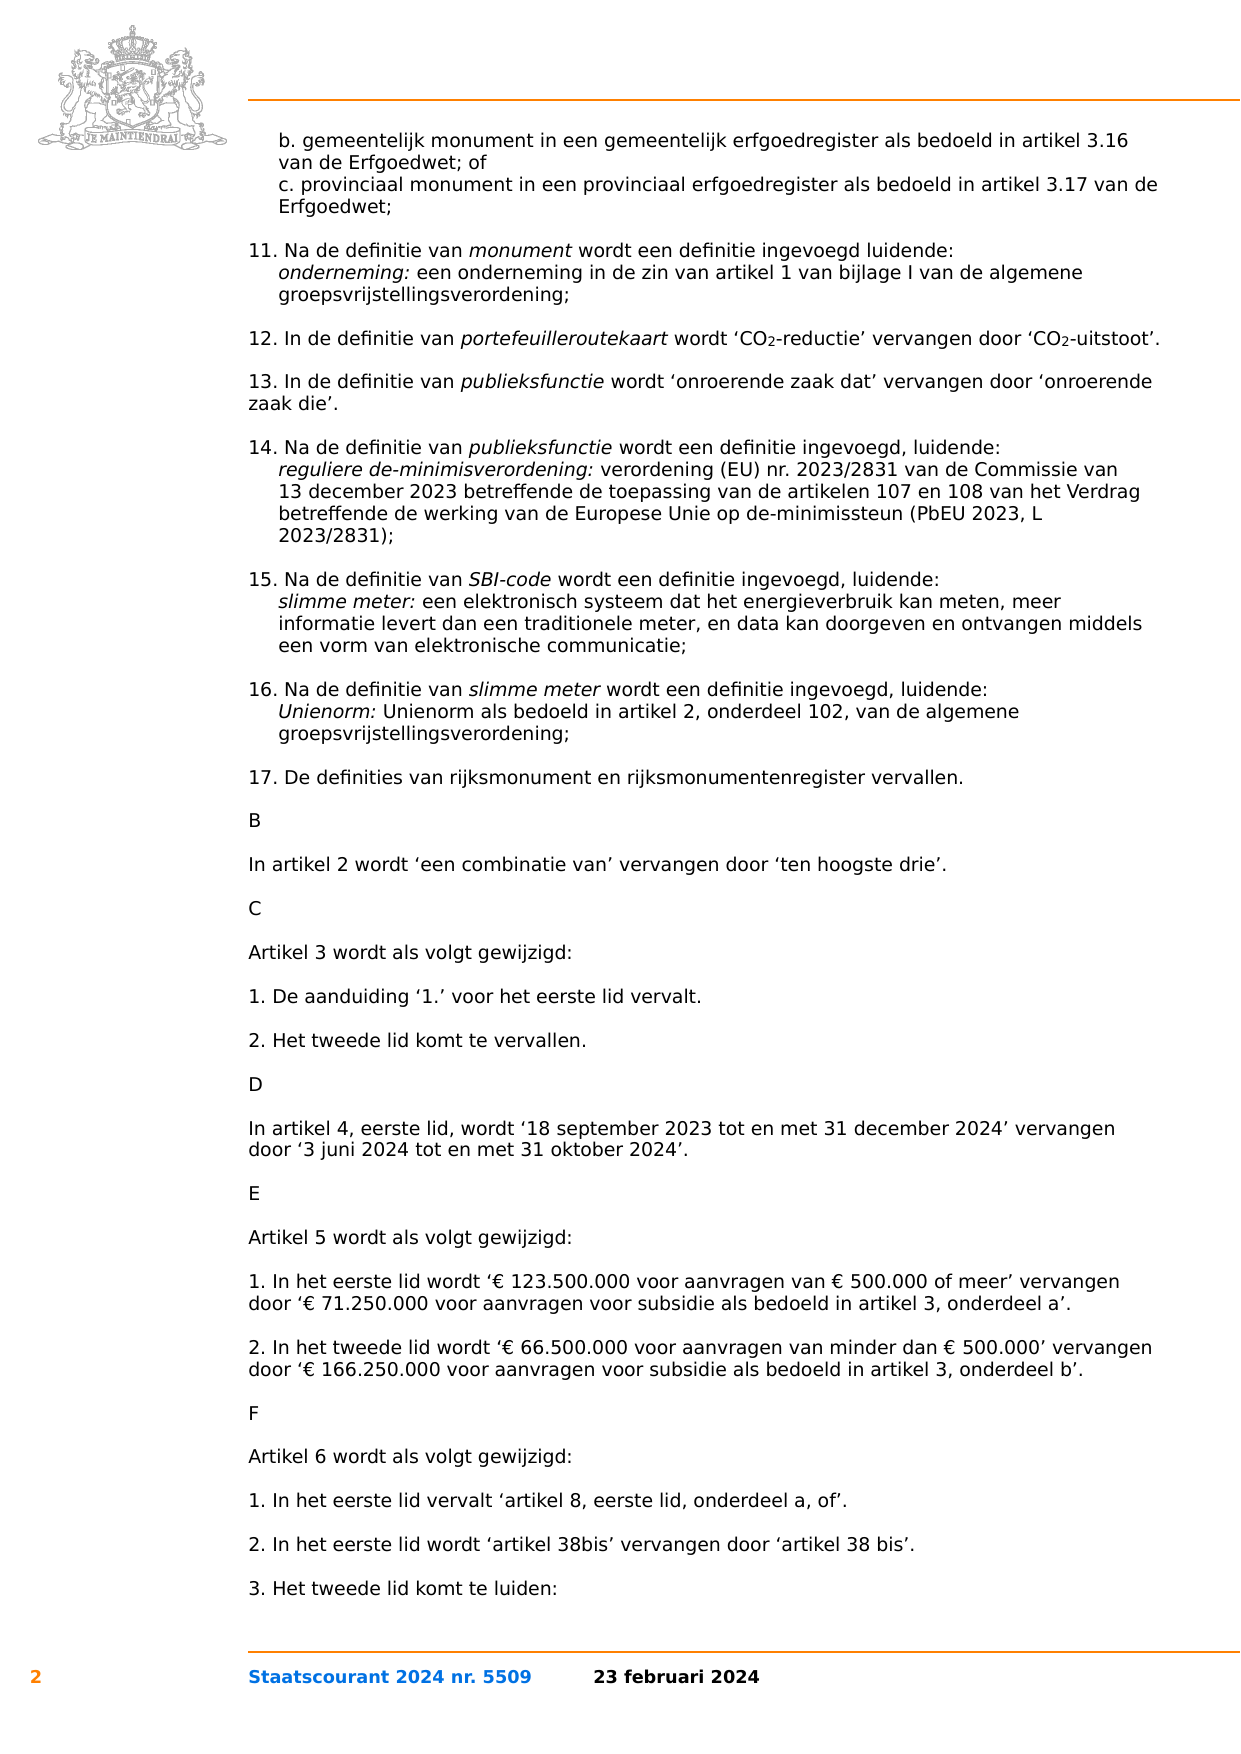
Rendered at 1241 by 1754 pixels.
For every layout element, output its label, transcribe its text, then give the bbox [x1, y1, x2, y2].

text c. provinciaal monument in een provinciaal erfgoedregister als bedoeld in artikel 3.17 van de Erfgoedwet; [278, 174, 1163, 218]
text 1. In het eerste lid wordt ‘€ 123.500.000 voor aanvragen van € 500.000 of meer’ vervangen door ‘€ 71.250.000 voor aanvragen voor subsidie als bedoeld in artikel 3, onderdeel a’. [248, 1271, 1163, 1315]
text 15. Na de definitie van SBI-code wordt een definitie ingevoegd, luidende: [248, 569, 1163, 591]
text 2. In het tweede lid wordt ‘€ 66.500.000 voor aanvragen van minder dan € 500.000’ vervangen door ‘€ 166.250.000 voor aanvragen voor subsidie als bedoeld in artikel 3, onderdeel b’. [248, 1337, 1163, 1381]
text 14. Na de definitie van publieksfunctie wordt een definitie ingevoegd, luidende: [248, 437, 1163, 459]
text 2. In het eerste lid wordt ‘artikel 38bis’ vervangen door ‘artikel 38 bis’. [248, 1534, 1163, 1556]
text D [248, 1073, 1163, 1096]
text 16. Na de definitie van slimme meter wordt een definitie ingevoegd, luidende: [248, 679, 1163, 701]
text slimme meter: een elektronisch systeem dat het energieverbruik kan meten, meer informatie levert dan een traditionele meter, en data kan doorgeven en ontvangen middels een vorm van elektronische communicatie; [278, 591, 1163, 657]
text b. gemeentelijk monument in een gemeentelijk erfgoedregister als bedoeld in artikel 3.16 van de Erfgoedwet; of [278, 130, 1163, 174]
text F [248, 1403, 1163, 1424]
text E [248, 1183, 1163, 1205]
text 1. De aanduiding ‘1.’ voor het eerste lid vervalt. [248, 986, 1163, 1008]
text B [248, 810, 1163, 832]
text Artikel 3 wordt als volgt gewijzigd: [248, 942, 1163, 964]
picture [38, 25, 227, 150]
text 1. In het eerste lid vervalt ‘artikel 8, eerste lid, onderdeel a, of’. [248, 1490, 1163, 1512]
text reguliere de-minimisverordening: verordening (EU) nr. 2023/2831 van de Commissie van 13 december 2023 betreffende de toepassing van de artikelen 107 en 108 van het Verdrag betreffende de werking van de Europese Unie op de-minimissteun (PbEU 2023, L 2023/2831); [278, 459, 1163, 547]
text In artikel 4, eerste lid, wordt ‘18 september 2023 tot en met 31 december 2024’ vervangen door ‘3 juni 2024 tot en met 31 oktober 2024’. [248, 1117, 1163, 1161]
text Unienorm: Unienorm als bedoeld in artikel 2, onderdeel 102, van de algemene groepsvrijstellingsverordening; [278, 701, 1163, 745]
text In artikel 2 wordt ‘een combinatie van’ vervangen door ‘ten hoogste drie’. [248, 854, 1163, 876]
text 3. Het tweede lid komt te luiden: [248, 1578, 1163, 1600]
text C [248, 898, 1163, 920]
text onderneming: een onderneming in de zin van artikel 1 van bijlage I van de algemene groepsvrijstellingsverordening; [278, 262, 1163, 306]
text 11. Na de definitie van monument wordt een definitie ingevoegd luidende: [248, 240, 1163, 262]
text 12. In de definitie van portefeuilleroutekaart wordt ‘CO2-reductie’ vervangen door ‘CO2-uitstoot’. [248, 327, 1163, 349]
text 2. Het tweede lid komt te vervallen. [248, 1030, 1163, 1052]
text 17. De definities van rijksmonument en rijksmonumentenregister vervallen. [248, 767, 1163, 788]
text 13. In de definitie van publieksfunctie wordt ‘onroerende zaak dat’ vervangen door ‘onroerende zaak die’. [248, 371, 1163, 415]
text Artikel 5 wordt als volgt gewijzigd: [248, 1227, 1163, 1249]
text Artikel 6 wordt als volgt gewijzigd: [248, 1446, 1163, 1468]
